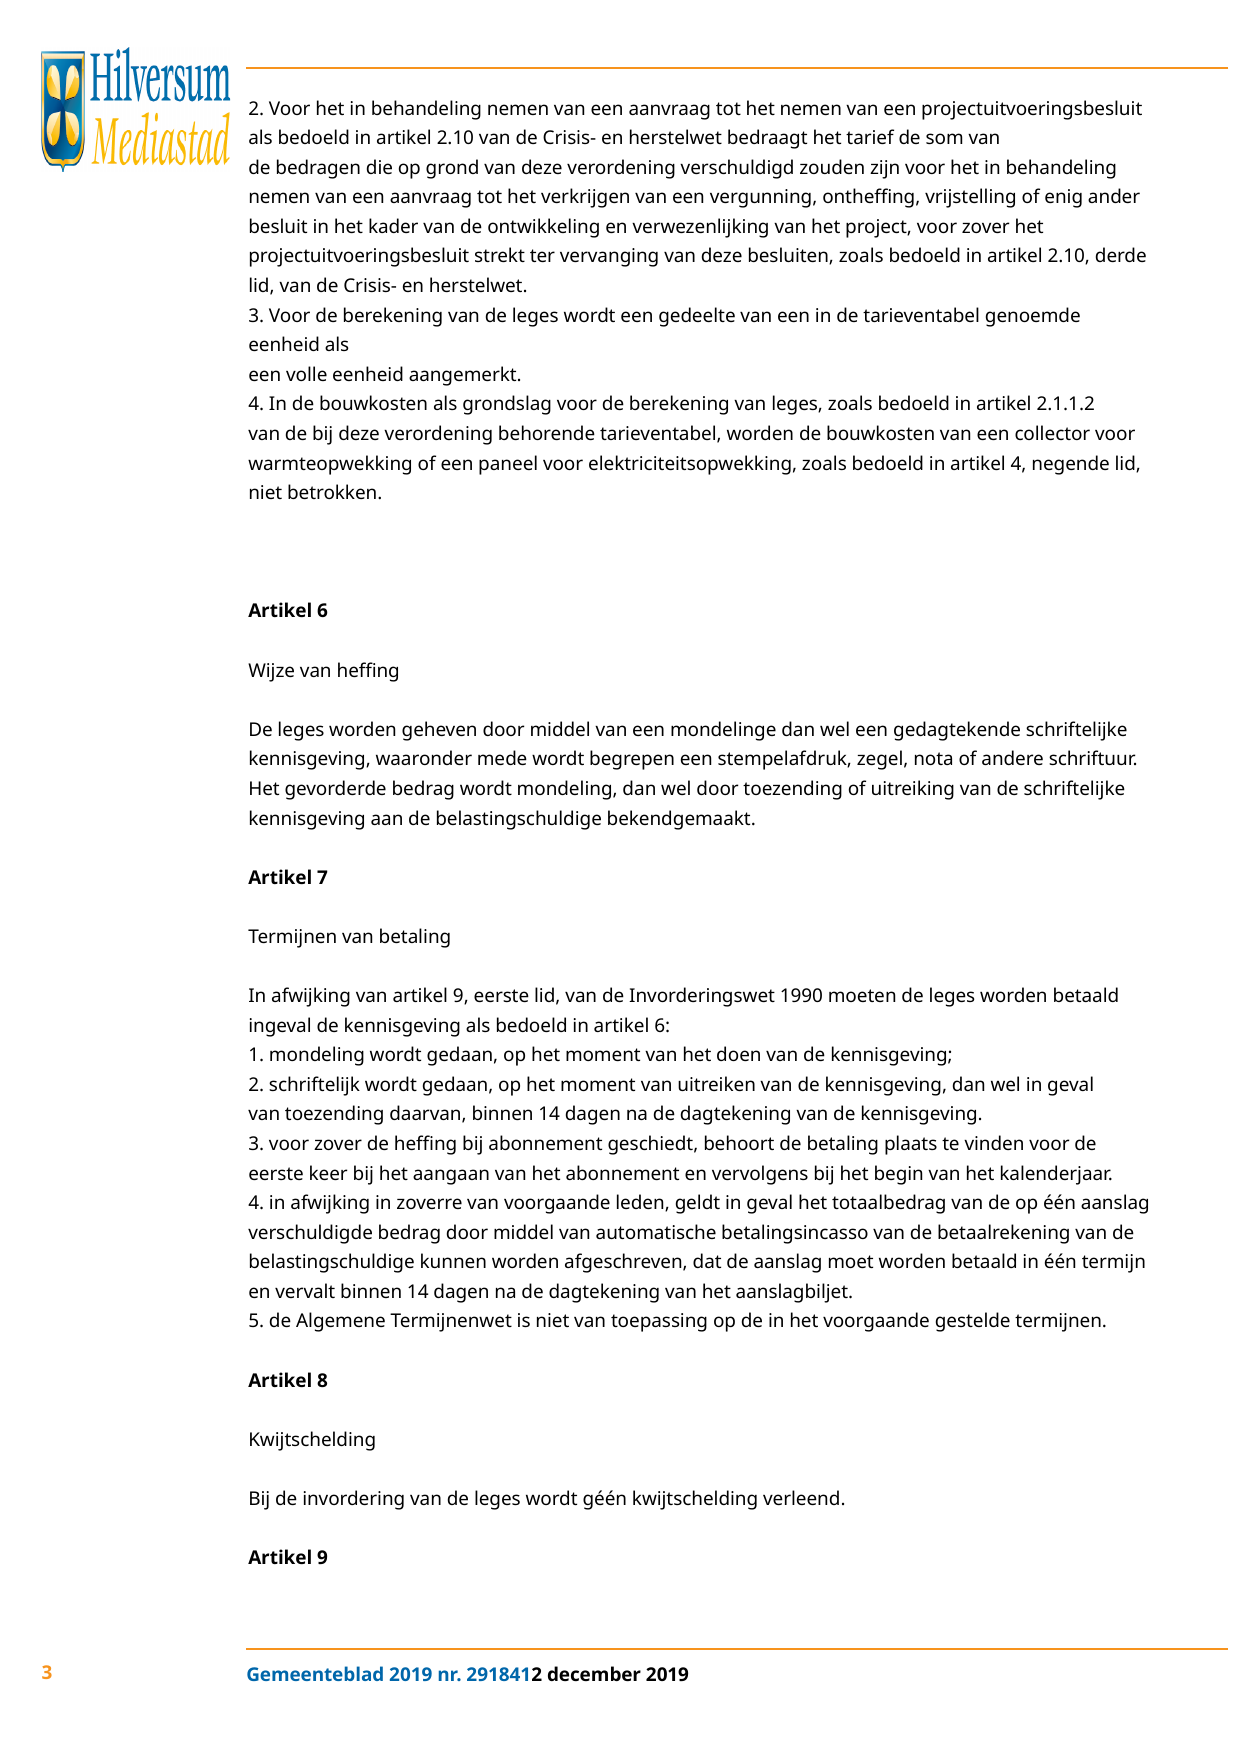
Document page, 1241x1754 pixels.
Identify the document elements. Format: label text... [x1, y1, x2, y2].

text een volle eenheid aangemerkt. [248, 361, 1152, 387]
text Kwijtschelding [248, 1426, 1152, 1452]
text Termijnen van betaling [248, 923, 1152, 949]
text van de bij deze verordening behorende tarieventabel, worden de bouwkosten van een collector voor warmteopwekking of een paneel voor elektriciteitsopwekking, zoals bedoeld in artikel 4, negende lid, niet betrokken. [248, 420, 1152, 505]
text In afwijking van artikel 9, eerste lid, van de Invorderingswet 1990 moeten de leges worden betaald ingeval de kennisgeving als bedoeld in artikel 6: [248, 982, 1152, 1038]
text Wijze van heffing [248, 657, 1152, 683]
text Artikel 7 [248, 864, 1152, 890]
text 2. schriftelijk wordt gedaan, op het moment van uitreiken van de kennisgeving, dan wel in geval [248, 1071, 1152, 1097]
text 4. In de bouwkosten als grondslag voor de berekening van leges, zoals bedoeld in artikel 2.1.1.2 [248, 391, 1152, 416]
text 3. Voor de berekening van de leges wordt een gedeelte van een in de tarieventabel genoemde eenheid als [248, 302, 1152, 357]
text 5. de Algemene Termijnenwet is niet van toepassing op de in het voorgaande gestelde termijnen. [248, 1308, 1152, 1333]
text Bij de invordering van de leges wordt géén kwijtschelding verleend. [248, 1485, 1152, 1511]
text Het gevorderde bedrag wordt mondeling, dan wel door toezending of uitreiking van de schriftelijke kennisgeving aan de belastingschuldige bekendgemaakt. [248, 775, 1152, 831]
text Artikel 8 [248, 1367, 1152, 1393]
picture [41, 47, 231, 172]
text 3. voor zover de heffing bij abonnement geschiedt, behoort de betaling plaats te vinden voor de eerste keer bij het aangaan van het abonnement en vervolgens bij het begin van het kalenderjaar. [248, 1130, 1152, 1186]
text De leges worden geheven door middel van een mondelinge dan wel een gedagtekende schriftelijke kennisgeving, waaronder mede wordt begrepen een stempelafdruk, zegel, nota of andere schriftuur. [248, 716, 1152, 771]
text 4. in afwijking in zoverre van voorgaande leden, geldt in geval het totaalbedrag van de op één aanslag verschuldigde bedrag door middel van automatische betalingsincasso van de betaalrekening van de belastingschuldige kunnen worden afgeschreven, dat de aanslag moet worden betaald in één termijn en vervalt binnen 14 dagen na de dagtekening van het aanslagbiljet. [248, 1189, 1152, 1304]
text van toezending daarvan, binnen 14 dagen na de dagtekening van de kennisgeving. [248, 1101, 1152, 1126]
text 2. Voor het in behandeling nemen van een aanvraag tot het nemen van een projectuitvoeringsbesluit als bedoeld in artikel 2.10 van de Crisis- en herstelwet bedraagt het tarief de som van [248, 95, 1152, 150]
text Artikel 6 [248, 598, 1152, 623]
text Artikel 9 [248, 1544, 1152, 1570]
text 1. mondeling wordt gedaan, op het moment van het doen van de kennisgeving; [248, 1041, 1152, 1067]
text de bedragen die op grond van deze verordening verschuldigd zouden zijn voor het in behandeling nemen van een aanvraag tot het verkrijgen van een vergunning, ontheffing, vrijstelling of enig ander besluit in het kader van de ontwikkeling en verwezenlijking van het project, voor zover het projectuitvoeringsbesluit strekt ter vervanging van deze besluiten, zoals bedoeld in artikel 2.10, derde lid, van de Crisis- en herstelwet. [248, 154, 1152, 298]
